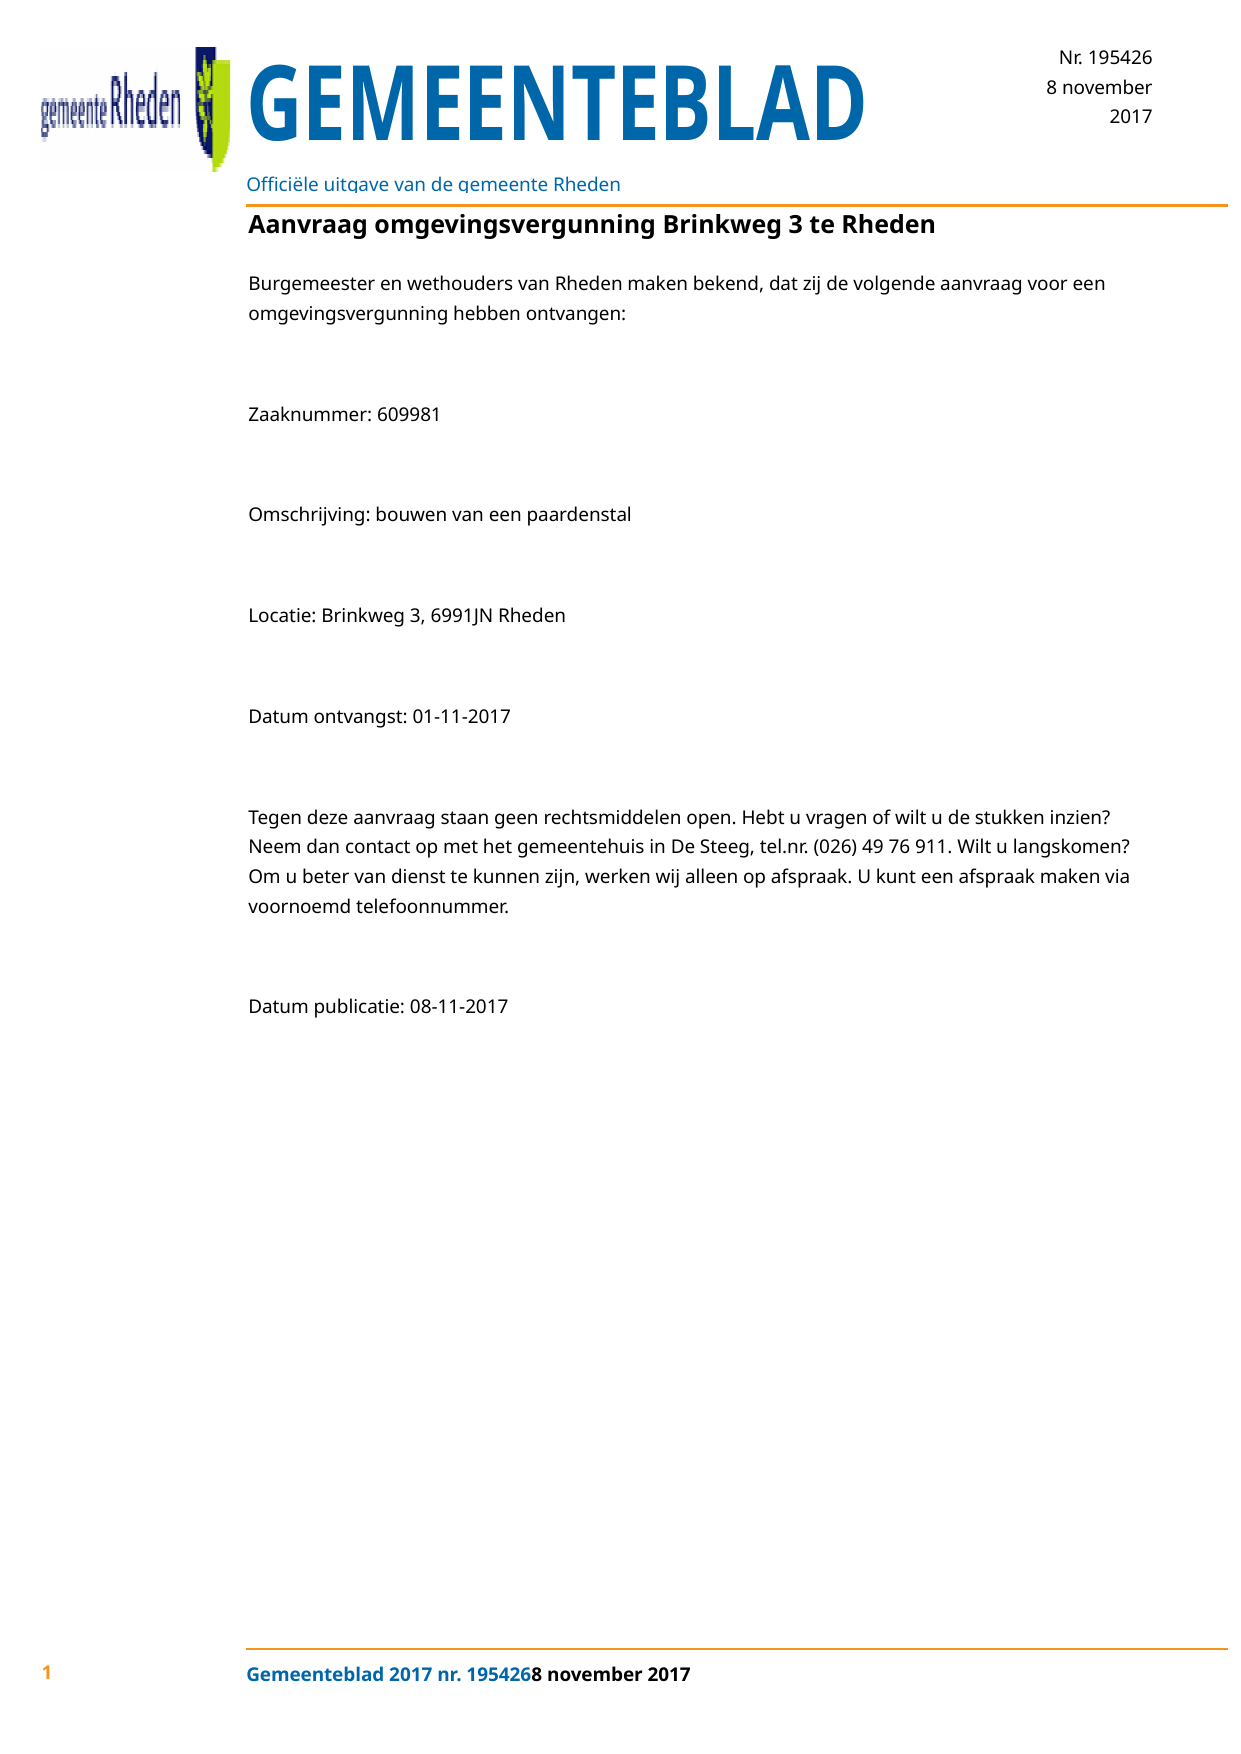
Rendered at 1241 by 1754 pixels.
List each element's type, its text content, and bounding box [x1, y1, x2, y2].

text Burgemeester en wethouders van Rheden maken bekend, dat zij de volgende aanvraag voor een omgevingsvergunning hebben ontvangen: [248, 270, 1152, 326]
picture [41, 47, 231, 172]
text Tegen deze aanvraag staan geen rechtsmiddelen open. Hebt u vragen of wilt u de stukken inzien? Neem dan contact op met het gemeentehuis in De Steeg, tel.nr. (026) 49 76 911. Wilt u langskomen? Om u beter van dienst te kunnen zijn, werken wij alleen op afspraak. U kunt een afspraak maken via voornoemd telefoonnummer. [248, 804, 1152, 918]
text Datum ontvangst: 01-11-2017 [248, 703, 1152, 729]
text Zaaknummer: 609981 [248, 401, 1152, 426]
text Omschrijving: bouwen van een paardenstal [248, 502, 1152, 527]
text Datum publicatie: 08-11-2017 [248, 994, 1152, 1019]
text Aanvraag omgevingsvergunning Brinkweg 3 te Rheden [248, 207, 1152, 241]
text Locatie: Brinkweg 3, 6991JN Rheden [248, 602, 1152, 628]
